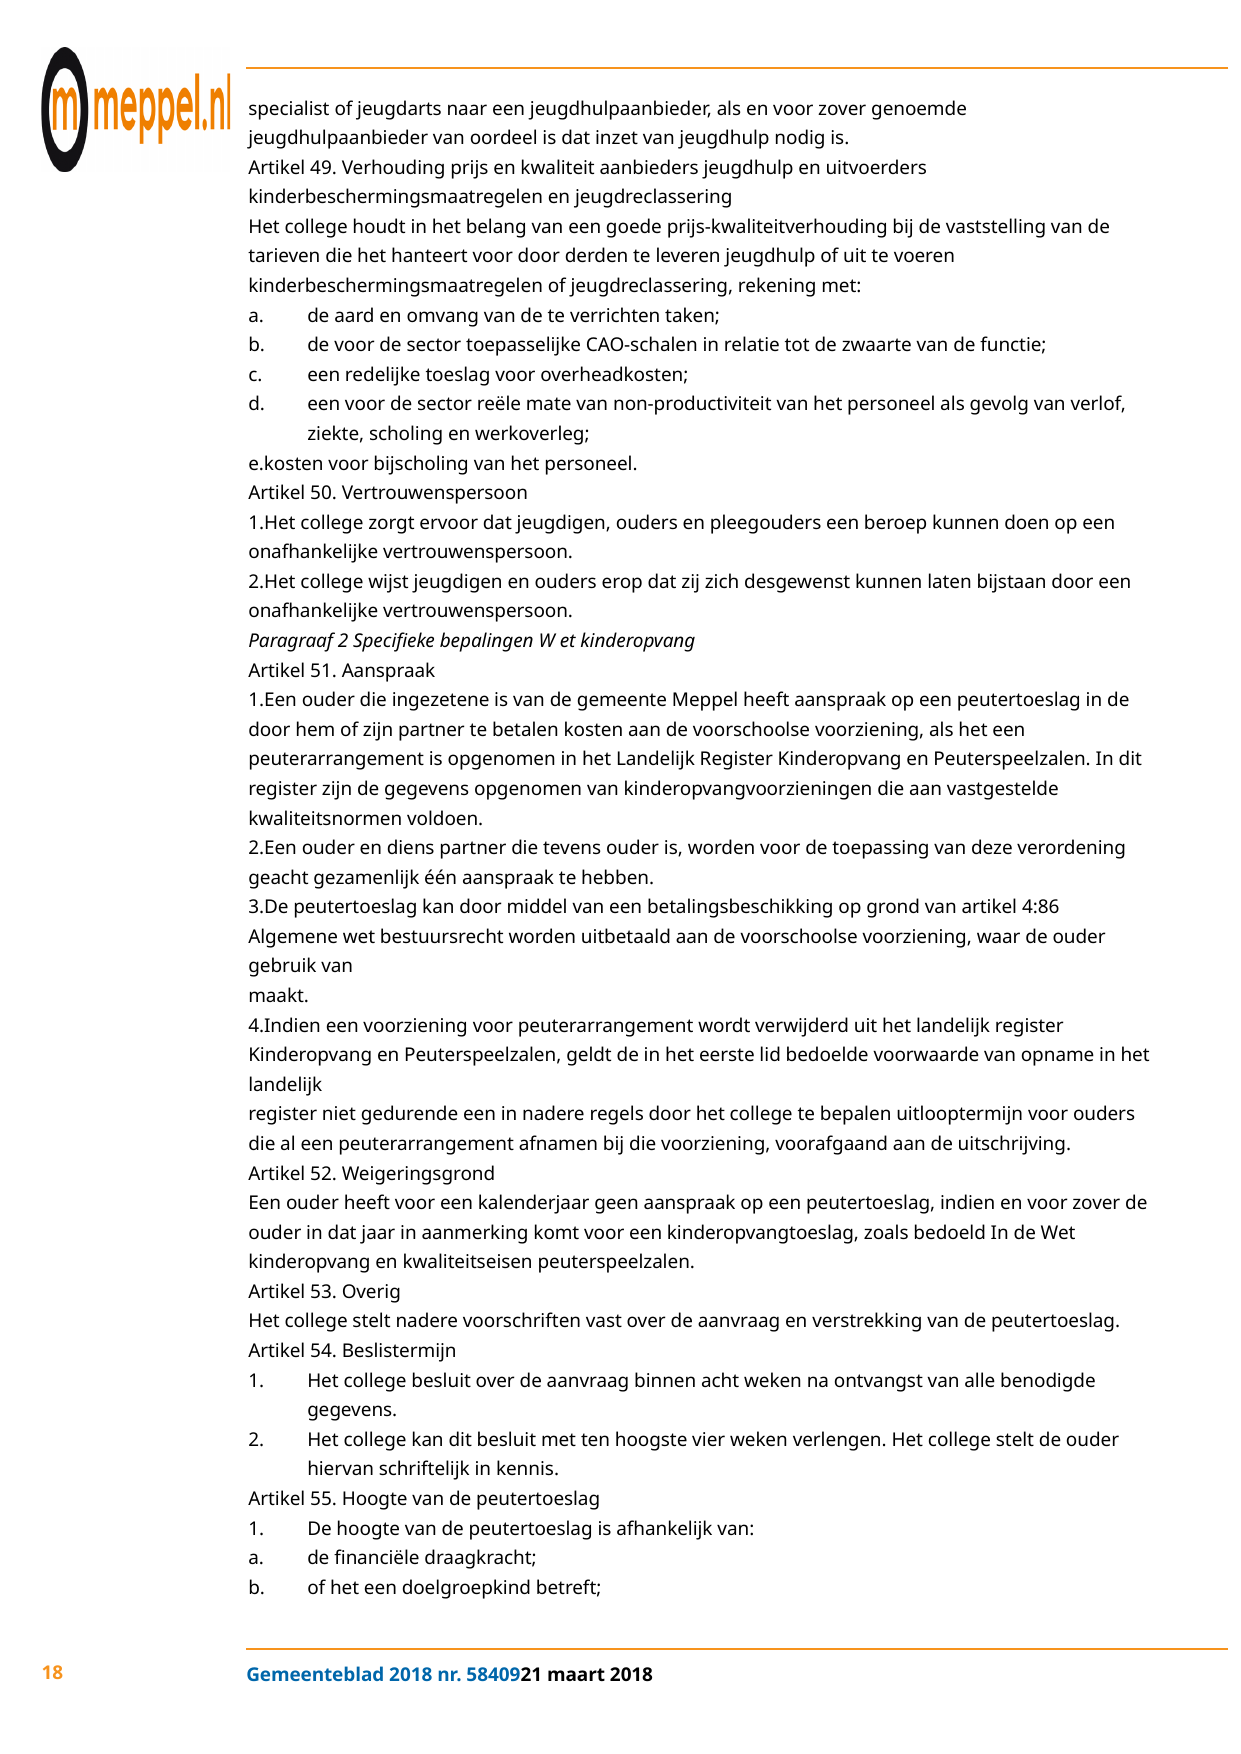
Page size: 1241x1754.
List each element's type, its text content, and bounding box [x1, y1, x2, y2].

list of het een doelgroepkind betreft; [248, 1574, 1152, 1600]
list Het college kan dit besluit met ten hoogste vier weken verlengen. Het college stelt de ouder hiervan schriftelijk in kennis. [248, 1426, 1152, 1481]
text Paragraaf 2 Specifieke bepalingen W et kinderopvang [248, 627, 1152, 653]
text 2.Een ouder en diens partner die tevens ouder is, worden voor de toepassing van deze verordening geacht gezamenlijk één aanspraak te hebben. [248, 834, 1152, 890]
text maakt. [248, 982, 1152, 1008]
list een voor de sector reële mate van non-productiviteit van het personeel als gevolg van verlof, ziekte, scholing en werkoverleg; [248, 391, 1152, 446]
text Artikel 49. Verhouding prijs en kwaliteit aanbieders jeugdhulp en uitvoerders kinderbeschermingsmaatregelen en jeugdreclassering [248, 154, 1152, 209]
text Artikel 50. Vertrouwenspersoon [248, 479, 1152, 505]
text Artikel 55. Hoogte van de peutertoeslag [248, 1485, 1152, 1511]
list De hoogte van de peutertoeslag is afhankelijk van: [248, 1515, 1152, 1541]
text peuterarrangement is opgenomen in het Landelijk Register Kinderopvang en Peuterspeelzalen. In dit register zijn de gegevens opgenomen van kinderopvangvoorzieningen die aan vastgestelde [248, 746, 1152, 801]
text 1.Het college zorgt ervoor dat jeugdigen, ouders en pleegouders een beroep kunnen doen op een onafhankelijke vertrouwenspersoon. [248, 509, 1152, 564]
list Het college besluit over de aanvraag binnen acht weken na ontvangst van alle benodigde gegevens. [248, 1367, 1152, 1422]
text Artikel 51. Aanspraak [248, 657, 1152, 683]
text Het college stelt nadere voorschriften vast over de aanvraag en verstrekking van de peutertoeslag. [248, 1308, 1152, 1333]
text 3.De peutertoeslag kan door middel van een betalingsbeschikking op grond van artikel 4:86 Algemene wet bestuursrecht worden uitbetaald aan de voorschoolse voorziening, waar de ouder gebruik van [248, 893, 1152, 978]
text e.kosten voor bijscholing van het personeel. [248, 450, 1152, 476]
text Het college houdt in het belang van een goede prijs-kwaliteitverhouding bij de vaststelling van de tarieven die het hanteert voor door derden te leveren jeugdhulp of uit te voeren kinderbeschermingsmaatregelen of jeugdreclassering, rekening met: [248, 213, 1152, 298]
text 1.Een ouder die ingezetene is van de gemeente Meppel heeft aanspraak op een peutertoeslag in de door hem of zijn partner te betalen kosten aan de voorschoolse voorziening, als het een [248, 686, 1152, 742]
text 4.Indien een voorziening voor peuterarrangement wordt verwijderd uit het landelijk register Kinderopvang en Peuterspeelzalen, geldt de in het eerste lid bedoelde voorwaarde van opname in het landelijk [248, 1012, 1152, 1097]
list de voor de sector toepasselijke CAO-schalen in relatie tot de zwaarte van de functie; [248, 331, 1152, 357]
text Artikel 52. Weigeringsgrond [248, 1160, 1152, 1186]
list de financiële draagkracht; [248, 1544, 1152, 1570]
text kwaliteitsnormen voldoen. [248, 805, 1152, 831]
list de aard en omvang van de te verrichten taken; [248, 302, 1152, 328]
text Een ouder heeft voor een kalenderjaar geen aanspraak op een peutertoeslag, indien en voor zover de ouder in dat jaar in aanmerking komt voor een kinderopvangtoeslag, zoals bedoeld In de Wet kinderopvang en kwaliteitseisen peuterspeelzalen. [248, 1189, 1152, 1274]
text register niet gedurende een in nadere regels door het college te bepalen uitlooptermijn voor ouders die al een peuterarrangement afnamen bij die voorziening, voorafgaand aan de uitschrijving. [248, 1101, 1152, 1156]
text specialist of jeugdarts naar een jeugdhulpaanbieder, als en voor zover genoemde jeugdhulpaanbieder van oordeel is dat inzet van jeugdhulp nodig is. [248, 95, 1152, 150]
text Artikel 53. Overig [248, 1278, 1152, 1304]
list een redelijke toeslag voor overheadkosten; [248, 361, 1152, 387]
picture [41, 47, 231, 172]
text 2.Het college wijst jeugdigen en ouders erop dat zij zich desgewenst kunnen laten bijstaan door een onafhankelijke vertrouwenspersoon. [248, 568, 1152, 623]
text Artikel 54. Beslistermijn [248, 1337, 1152, 1363]
